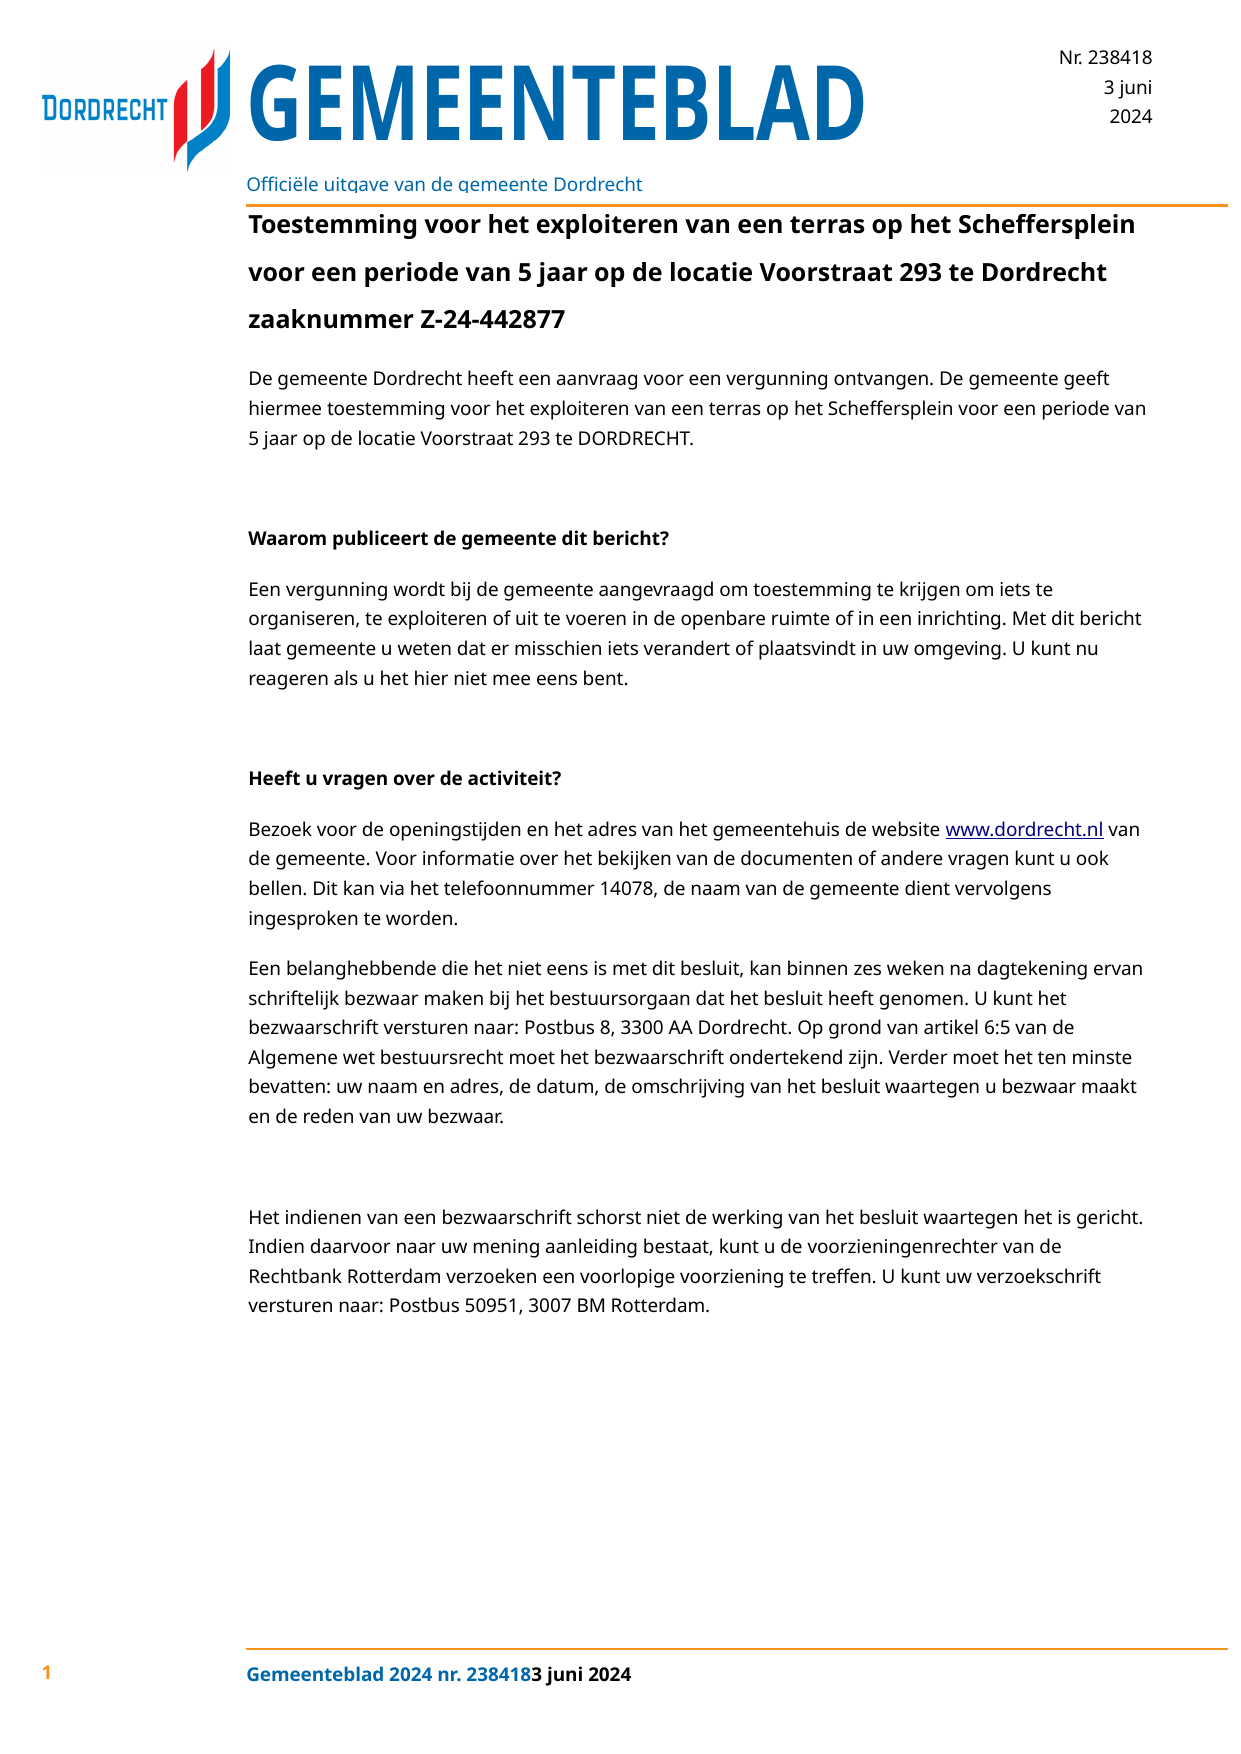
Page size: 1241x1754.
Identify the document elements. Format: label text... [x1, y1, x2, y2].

text Bezoek voor de openingstijden en het adres van het gemeentehuis de website www.dordrecht.nl van de gemeente. Voor informatie over het bekijken van de documenten of andere vragen kunt u ook bellen. Dit kan via het telefoonnummer 14078, de naam van de gemeente dient vervolgens ingesproken te worden. [248, 816, 1152, 930]
text Heeft u vragen over de activiteit? [248, 766, 1152, 791]
text Toestemming voor het exploiteren van een terras op het Scheffersplein voor een periode van 5 jaar op de locatie Voorstraat 293 te Dordrecht zaaknummer Z-24-442877 [248, 207, 1152, 336]
text Een vergunning wordt bij de gemeente aangevraagd om toestemming te krijgen om iets te organiseren, te exploiteren of uit te voeren in de openbare ruimte of in een inrichting. Met dit bericht laat gemeente u weten dat er misschien iets verandert of plaatsvindt in uw omgeving. U kunt nu reageren als u het hier niet mee eens bent. [248, 576, 1152, 690]
text Waarom publiceert de gemeente dit bericht? [248, 526, 1152, 551]
text Een belanghebbende die het niet eens is met dit besluit, kan binnen zes weken na dagtekening ervan schriftelijk bezwaar maken bij het bestuursorgaan dat het besluit heeft genomen. U kunt het bezwaarschrift versturen naar: Postbus 8, 3300 AA Dordrecht. Op grond van artikel 6:5 van de Algemene wet bestuursrecht moet het bezwaarschrift ondertekend zijn. Verder moet het ten minste bevatten: uw naam en adres, de datum, de omschrijving van het besluit waartegen u bezwaar maakt en de reden van uw bezwaar. [248, 955, 1152, 1129]
picture [41, 47, 231, 172]
text Het indienen van een bezwaarschrift schorst niet de werking van het besluit waartegen het is gericht. Indien daarvoor naar uw mening aanleiding bestaat, kunt u de voorzieningenrechter van de Rechtbank Rotterdam verzoeken een voorlopige voorziening te treffen. U kunt uw verzoekschrift versturen naar: Postbus 50951, 3007 BM Rotterdam. [248, 1204, 1152, 1318]
text De gemeente Dordrecht heeft een aanvraag voor een vergunning ontvangen. De gemeente geeft hiermee toestemming voor het exploiteren van een terras op het Scheffersplein voor een periode van 5 jaar op de locatie Voorstraat 293 te DORDRECHT. [248, 366, 1152, 450]
